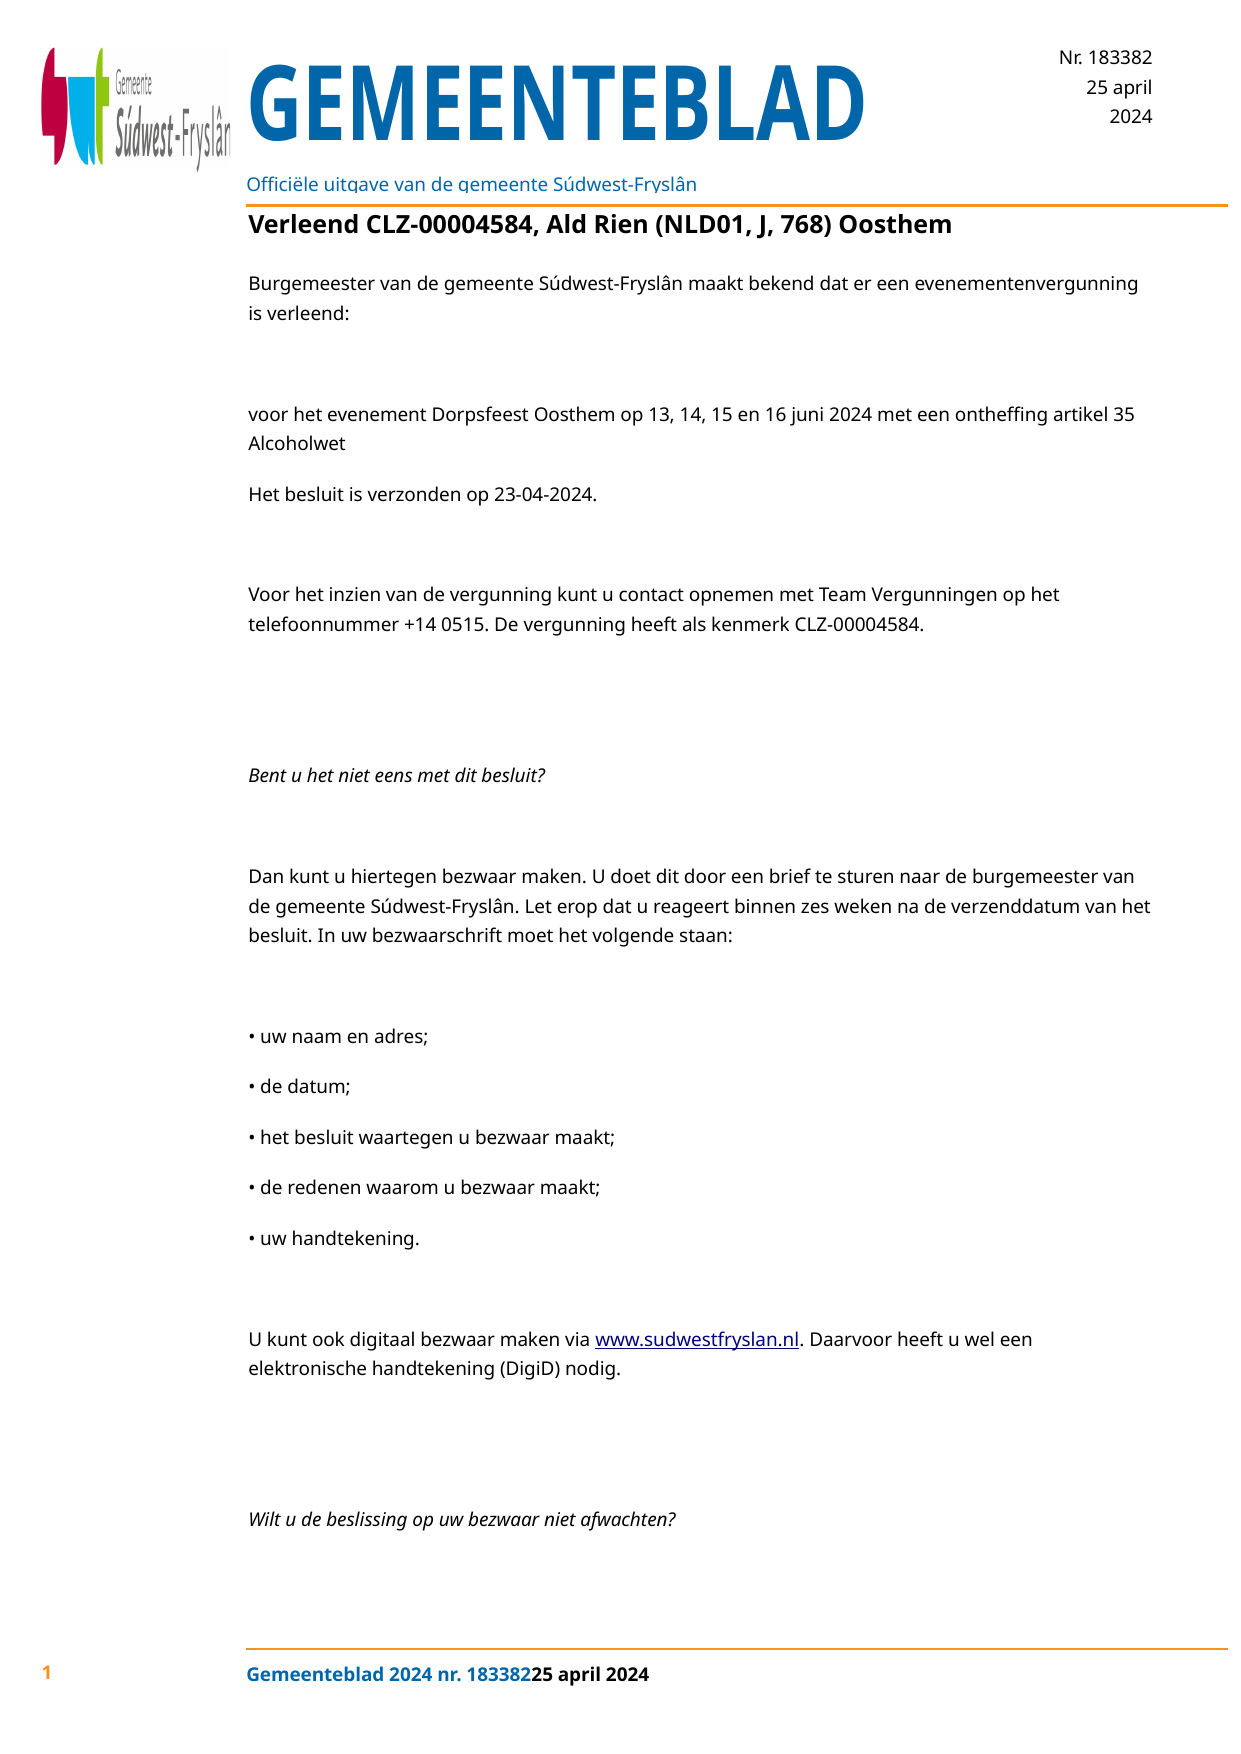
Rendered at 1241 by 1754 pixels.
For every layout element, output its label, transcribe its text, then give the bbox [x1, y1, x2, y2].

text Wilt u de beslissing op uw bezwaar niet afwachten? [248, 1507, 1152, 1532]
picture [41, 47, 231, 172]
text Het besluit is verzonden op 23-04-2024. [248, 481, 1152, 506]
text Bent u het niet eens met dit besluit? [248, 762, 1152, 788]
text Verleend CLZ-00004584, Ald Rien (NLD01, J, 768) Oosthem [248, 207, 1152, 241]
text • uw naam en adres; [248, 1023, 1152, 1049]
text U kunt ook digitaal bezwaar maken via www.sudwestfryslan.nl. Daarvoor heeft u wel een elektronische handtekening (DigiD) nodig. [248, 1326, 1152, 1381]
text • uw handtekening. [248, 1225, 1152, 1251]
text voor het evenement Dorpsfeest Oosthem op 13, 14, 15 en 16 juni 2024 met een ontheffing artikel 35 Alcoholwet [248, 401, 1152, 456]
text • het besluit waartegen u bezwaar maakt; [248, 1124, 1152, 1150]
text • de redenen waarom u bezwaar maakt; [248, 1174, 1152, 1200]
text Dan kunt u hiertegen bezwaar maken. U doet dit door een brief te sturen naar de burgemeester van de gemeente Súdwest-Fryslân. Let erop dat u reageert binnen zes weken na de verzenddatum van het besluit. In uw bezwaarschrift moet het volgende staan: [248, 863, 1152, 948]
text Voor het inzien van de vergunning kunt u contact opnemen met Team Vergunningen op het telefoonnummer +14 0515. De vergunning heeft als kenmerk CLZ-00004584. [248, 582, 1152, 637]
text Burgemeester van de gemeente Súdwest-Fryslân maakt bekend dat er een evenementenvergunning is verleend: [248, 270, 1152, 326]
text • de datum; [248, 1074, 1152, 1099]
